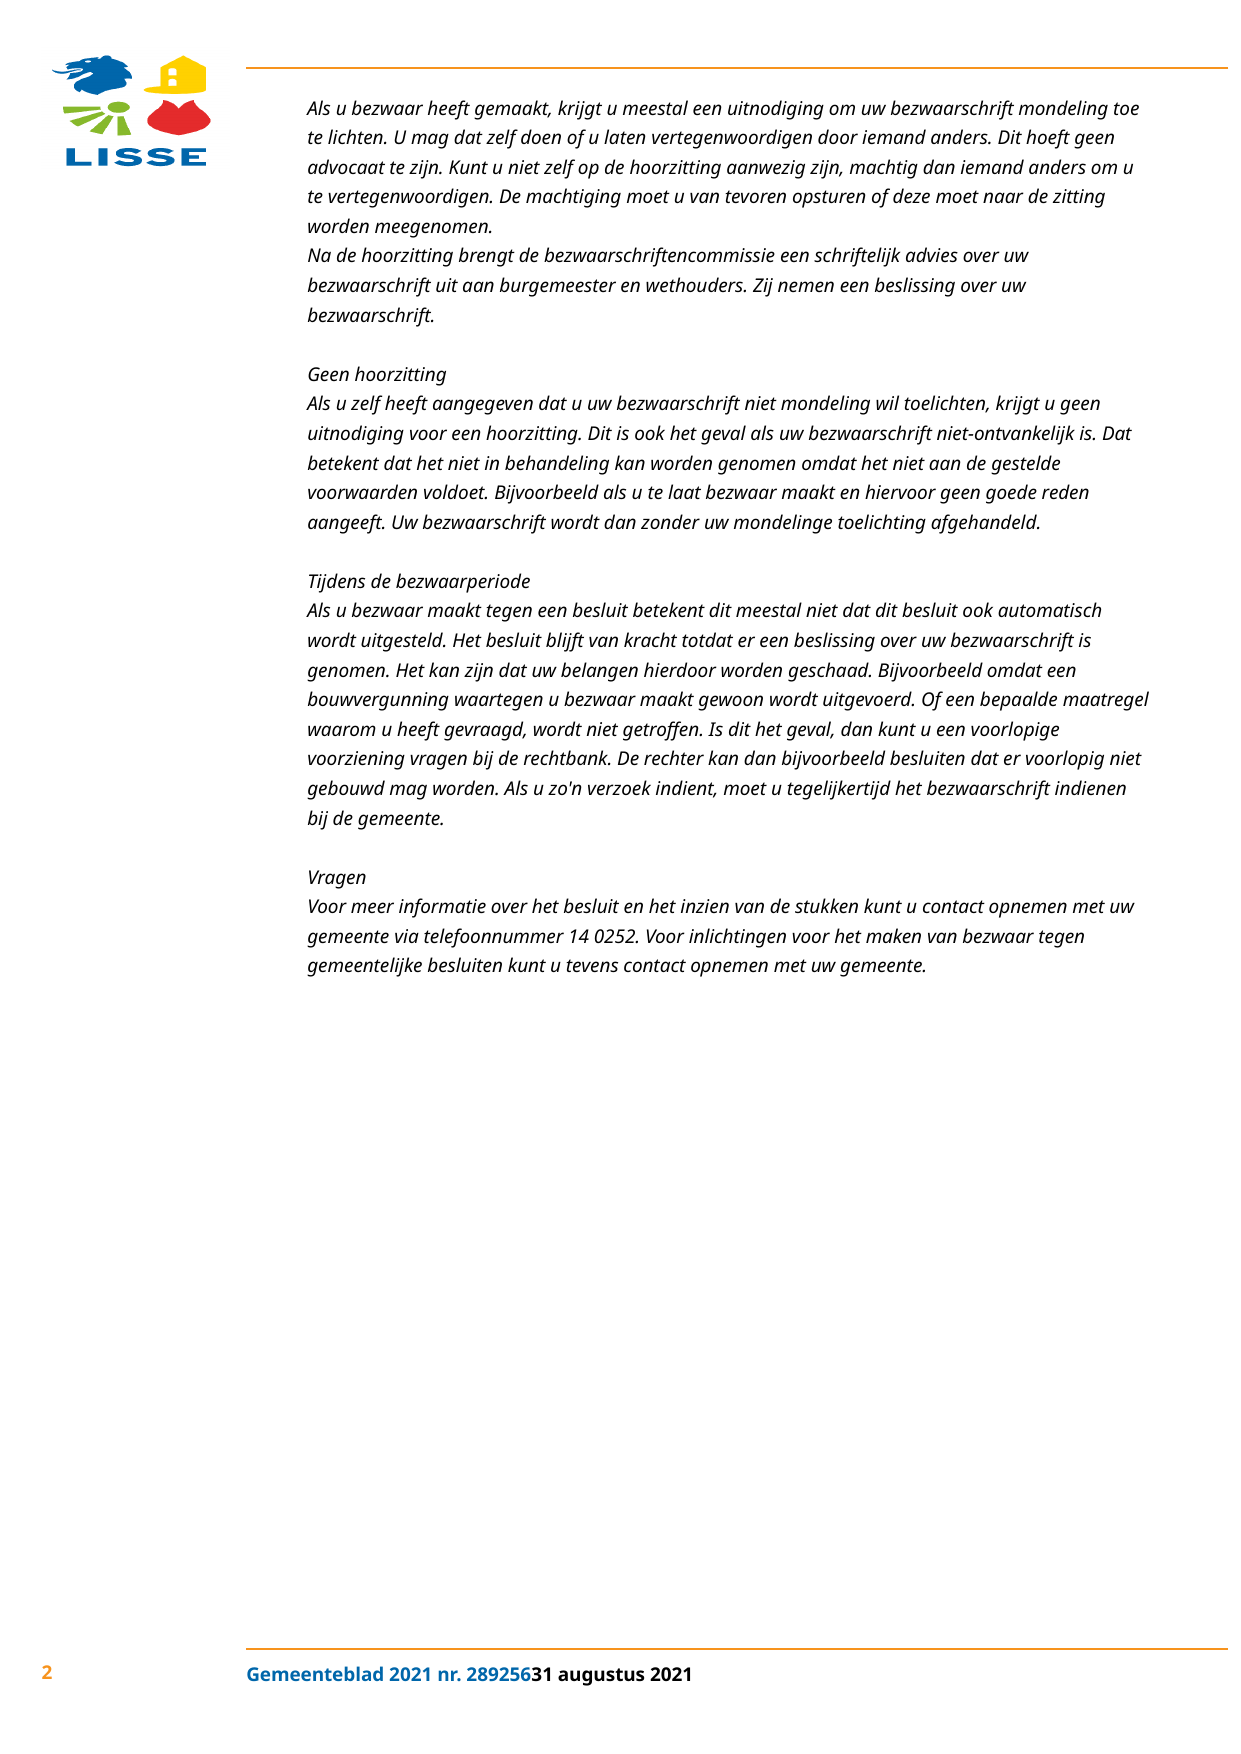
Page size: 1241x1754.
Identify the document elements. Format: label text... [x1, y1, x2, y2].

list Vragen [248, 864, 1152, 890]
list Als u bezwaar heeft gemaakt, krijgt u meestal een uitnodiging om uw bezwaarschrift mondeling toe te lichten. U mag dat zelf doen of u laten vertegenwoordigen door iemand anders. Dit hoeft geen advocaat te zijn. Kunt u niet zelf op de hoorzitting aanwezig zijn, machtig dan iemand anders om u te vertegenwoordigen. De machtiging moet u van tevoren opsturen of deze moet naar de zitting worden meegenomen. [248, 95, 1152, 239]
picture [41, 47, 231, 172]
list Na de hoorzitting brengt de bezwaarschriftencommissie een schriftelijk advies over uw bezwaarschrift uit aan burgemeester en wethouders. Zij nemen een beslissing over uw bezwaarschrift. [248, 243, 1152, 328]
list Voor meer informatie over het besluit en het inzien van de stukken kunt u contact opnemen met uw gemeente via telefoonnummer 14 0252. Voor inlichtingen voor het maken van bezwaar tegen gemeentelijke besluiten kunt u tevens contact opnemen met uw gemeente. [248, 893, 1152, 978]
list Geen hoorzitting [248, 361, 1152, 387]
list Tijdens de bezwaarperiode [248, 568, 1152, 594]
list Als u bezwaar maakt tegen een besluit betekent dit meestal niet dat dit besluit ook automatisch wordt uitgesteld. Het besluit blijft van kracht totdat er een beslissing over uw bezwaarschrift is genomen. Het kan zijn dat uw belangen hierdoor worden geschaad. Bijvoorbeeld omdat een bouwvergunning waartegen u bezwaar maakt gewoon wordt uitgevoerd. Of een bepaalde maatregel waarom u heeft gevraagd, wordt niet getroffen. Is dit het geval, dan kunt u een voorlopige voorziening vragen bij de rechtbank. De rechter kan dan bijvoorbeeld besluiten dat er voorlopig niet gebouwd mag worden. Als u zo'n verzoek indient, moet u tegelijkertijd het bezwaarschrift indienen bij de gemeente. [248, 598, 1152, 831]
list Als u zelf heeft aangegeven dat u uw bezwaarschrift niet mondeling wil toelichten, krijgt u geen uitnodiging voor een hoorzitting. Dit is ook het geval als uw bezwaarschrift niet-ontvankelijk is. Dat betekent dat het niet in behandeling kan worden genomen omdat het niet aan de gestelde voorwaarden voldoet. Bijvoorbeeld als u te laat bezwaar maakt en hiervoor geen goede reden aangeeft. Uw bezwaarschrift wordt dan zonder uw mondelinge toelichting afgehandeld. [248, 391, 1152, 535]
